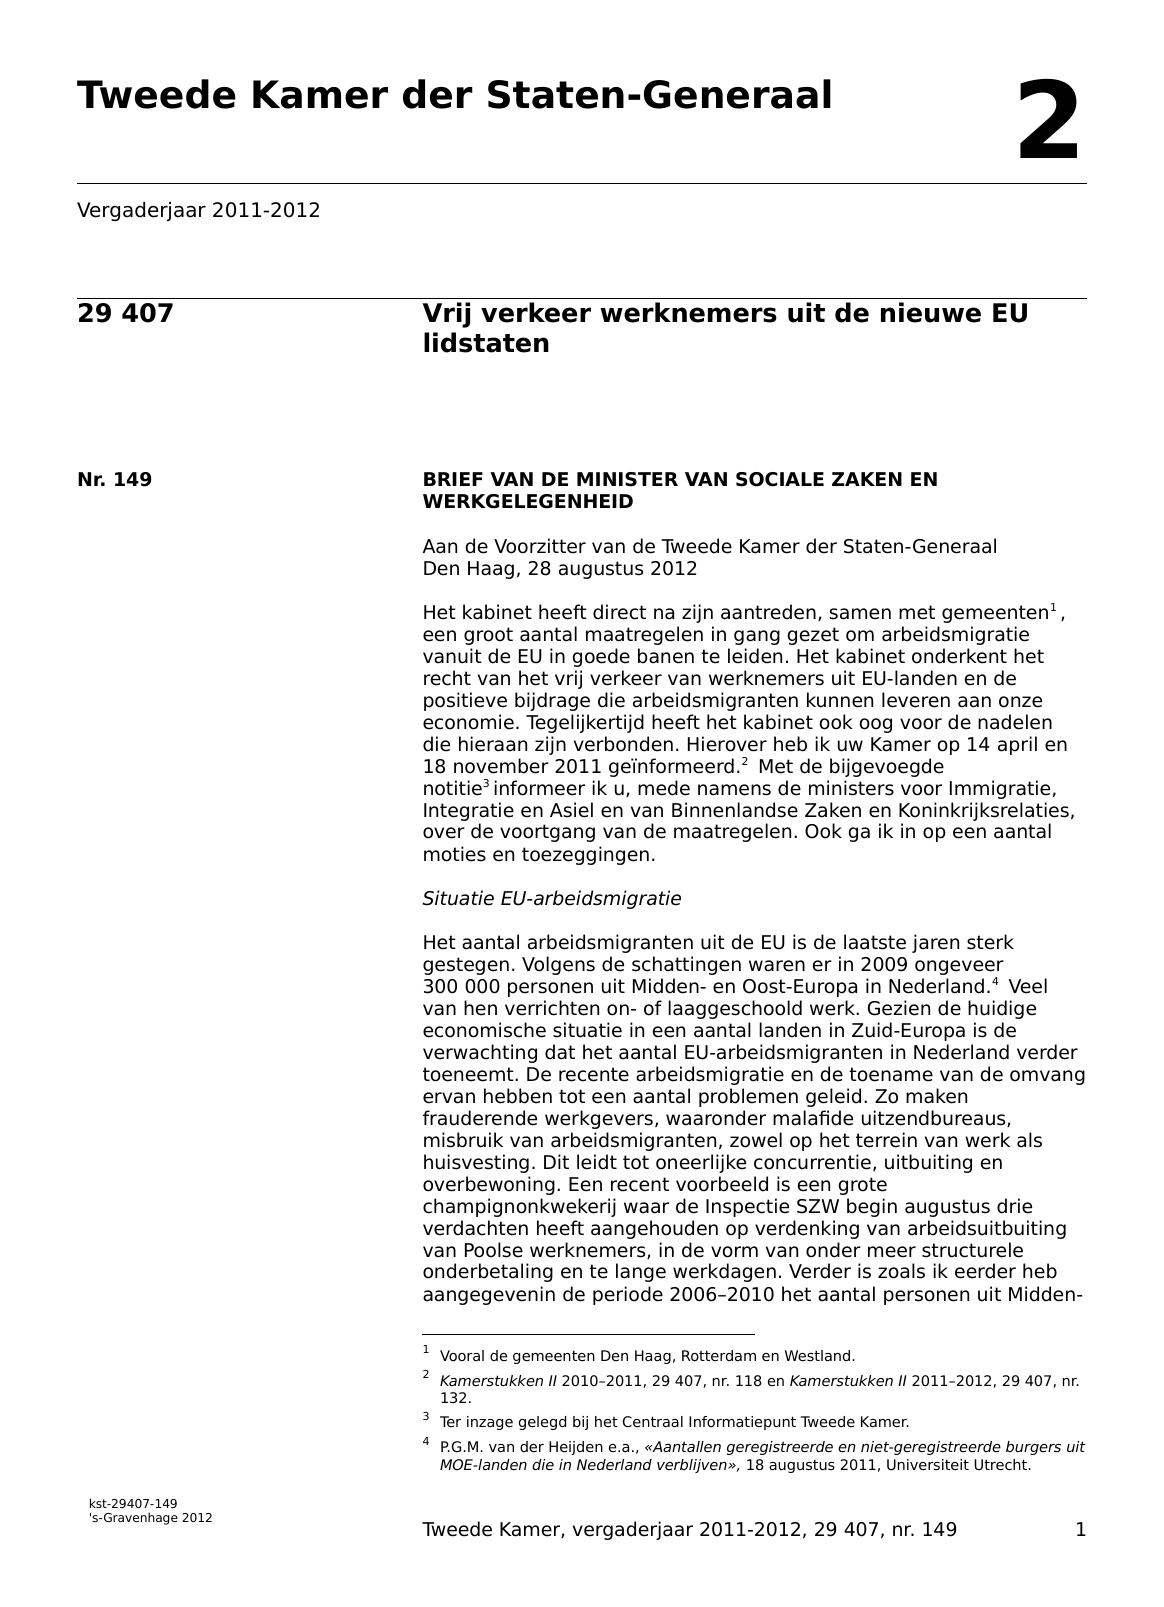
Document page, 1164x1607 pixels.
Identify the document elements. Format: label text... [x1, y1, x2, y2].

text Kamerstukken II 2010–2011, 29 407, nr. 118 en Kamerstukken II 2011–2012, 29 407, nr. 132. [422, 1368, 1087, 1407]
text Aan de Voorzitter van de Tweede Kamer der Staten-Generaal [422, 536, 1087, 557]
table_header 2 [886, 59, 1087, 183]
text Het aantal arbeidsmigranten uit de EU is de laatste jaren sterk gestegen. Volgens de schattingen waren er in 2009 ongeveer 300 000 personen uit Midden- en Oost-Europa in Nederland. Veel van hen verrichten on- of laaggeschoold werk. Gezien de huidige economische situatie in een aantal landen in Zuid-Europa is de verwachting dat het aantal EU-arbeidsmigranten in Nederland verder toeneemt. De recente arbeidsmigratie en de toename van de omvang ervan hebben tot een aantal problemen geleid. Zo maken frauderende werkgevers, waaronder malafide uitzendbureaus, misbruik van arbeidsmigranten, zowel op het terrein van werk als huisvesting. Dit leidt tot oneerlijke concurrentie, uitbuiting en overbewoning. Een recent voorbeeld is een grote champignonkwekerij waar de Inspectie SZW begin augustus drie verdachten heeft aangehouden op verdenking van arbeidsuitbuiting van Poolse werknemers, in de vorm van onder meer structurele onderbetaling en te lange werkdagen. Verder is zoals ik eerder heb aangegevenin de periode 2006–2010 het aantal personen uit Midden- [422, 932, 1087, 1305]
text P.G.M. van der Heijden e.a., «Aantallen geregistreerde en niet-geregistreerde burgers uit MOE-landen die in Nederland verblijven», 18 augustus 2011, Universiteit Utrecht. [422, 1435, 1087, 1474]
table_cell Vergaderjaar 2011-2012 [77, 184, 1087, 298]
subtitle 29 407 Vrij verkeer werknemers uit de nieuwe EU lidstaten [77, 299, 1087, 358]
text Ter inzage gelegd bij het Centraal Informatiepunt Tweede Kamer. [422, 1410, 1087, 1432]
text Vooral de gemeenten Den Haag, Rotterdam en Westland. [422, 1343, 1087, 1366]
text Het kabinet heeft direct na zijn aantreden, samen met gemeenten, een groot aantal maatregelen in gang gezet om arbeidsmigratie vanuit de EU in goede banen te leiden. Het kabinet onderkent het recht van het vrij verkeer van werknemers uit EU-landen en de positieve bijdrage die arbeidsmigranten kunnen leveren aan onze economie. Tegelijkertijd heeft het kabinet ook oog voor de nadelen die hieraan zijn verbonden. Hierover heb ik uw Kamer op 14 april en 18 november 2011 geïnformeerd. Met de bijgevoegde notitieinformeer ik u, mede namens de ministers voor Immigratie, Integratie en Asiel en van Binnenlandse Zaken en Koninkrijksrelaties, over de voortgang van de maatregelen. Ook ga ik in op een aantal moties en toezeggingen. [422, 602, 1087, 865]
text Den Haag, 28 augustus 2012 [422, 557, 1087, 579]
table_header Tweede Kamer der Staten-Generaal [77, 59, 886, 183]
subtitle Nr. 149 BRIEF VAN DE MINISTER VAN SOCIALE ZAKEN EN WERKGELEGENHEID [77, 469, 1087, 513]
subtitle Situatie EU-arbeidsmigratie [422, 888, 1087, 909]
text kst-29407-149 [88, 1497, 323, 1511]
text 's-Gravenhage 2012 [88, 1511, 323, 1525]
